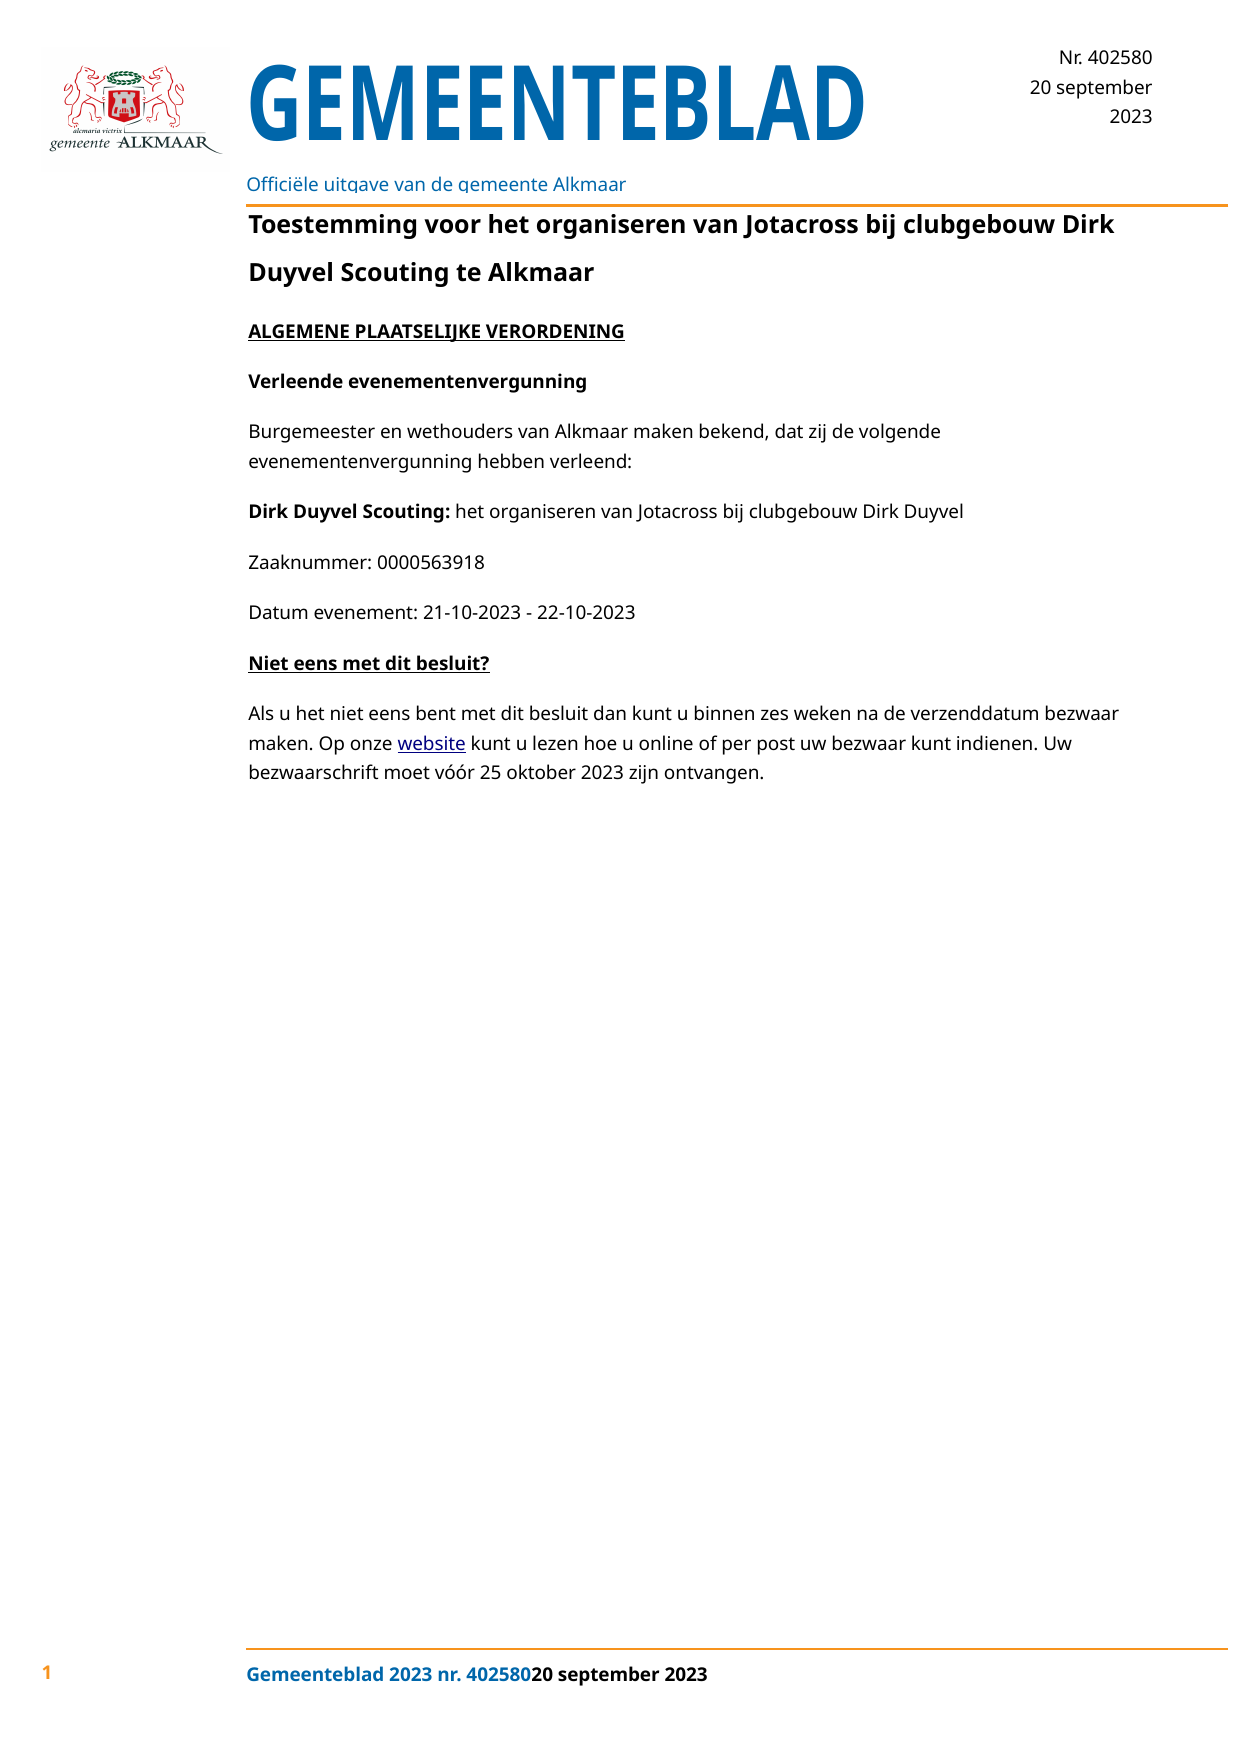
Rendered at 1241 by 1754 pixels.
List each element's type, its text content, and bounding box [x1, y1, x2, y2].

text Verleende evenementenvergunning [248, 368, 1152, 394]
text ALGEMENE PLAATSELIJKE VERORDENING [248, 318, 1152, 344]
text Zaaknummer: 0000563918 [248, 549, 1152, 575]
text Dirk Duyvel Scouting: het organiseren van Jotacross bij clubgebouw Dirk Duyvel [248, 499, 1152, 524]
text Toestemming voor het organiseren van Jotacross bij clubgebouw Dirk Duyvel Scouting te Alkmaar [248, 207, 1152, 288]
text Niet eens met dit besluit? [248, 650, 1152, 676]
text Datum evenement: 21-10-2023 - 22-10-2023 [248, 599, 1152, 625]
picture [41, 47, 231, 172]
text Als u het niet eens bent met dit besluit dan kunt u binnen zes weken na de verzenddatum bezwaar maken. Op onze website kunt u lezen hoe u online of per post uw bezwaar kunt indienen. Uw bezwaarschrift moet vóór 25 oktober 2023 zijn ontvangen. [248, 700, 1152, 785]
text Burgemeester en wethouders van Alkmaar maken bekend, dat zij de volgende evenementenvergunning hebben verleend: [248, 419, 1152, 474]
